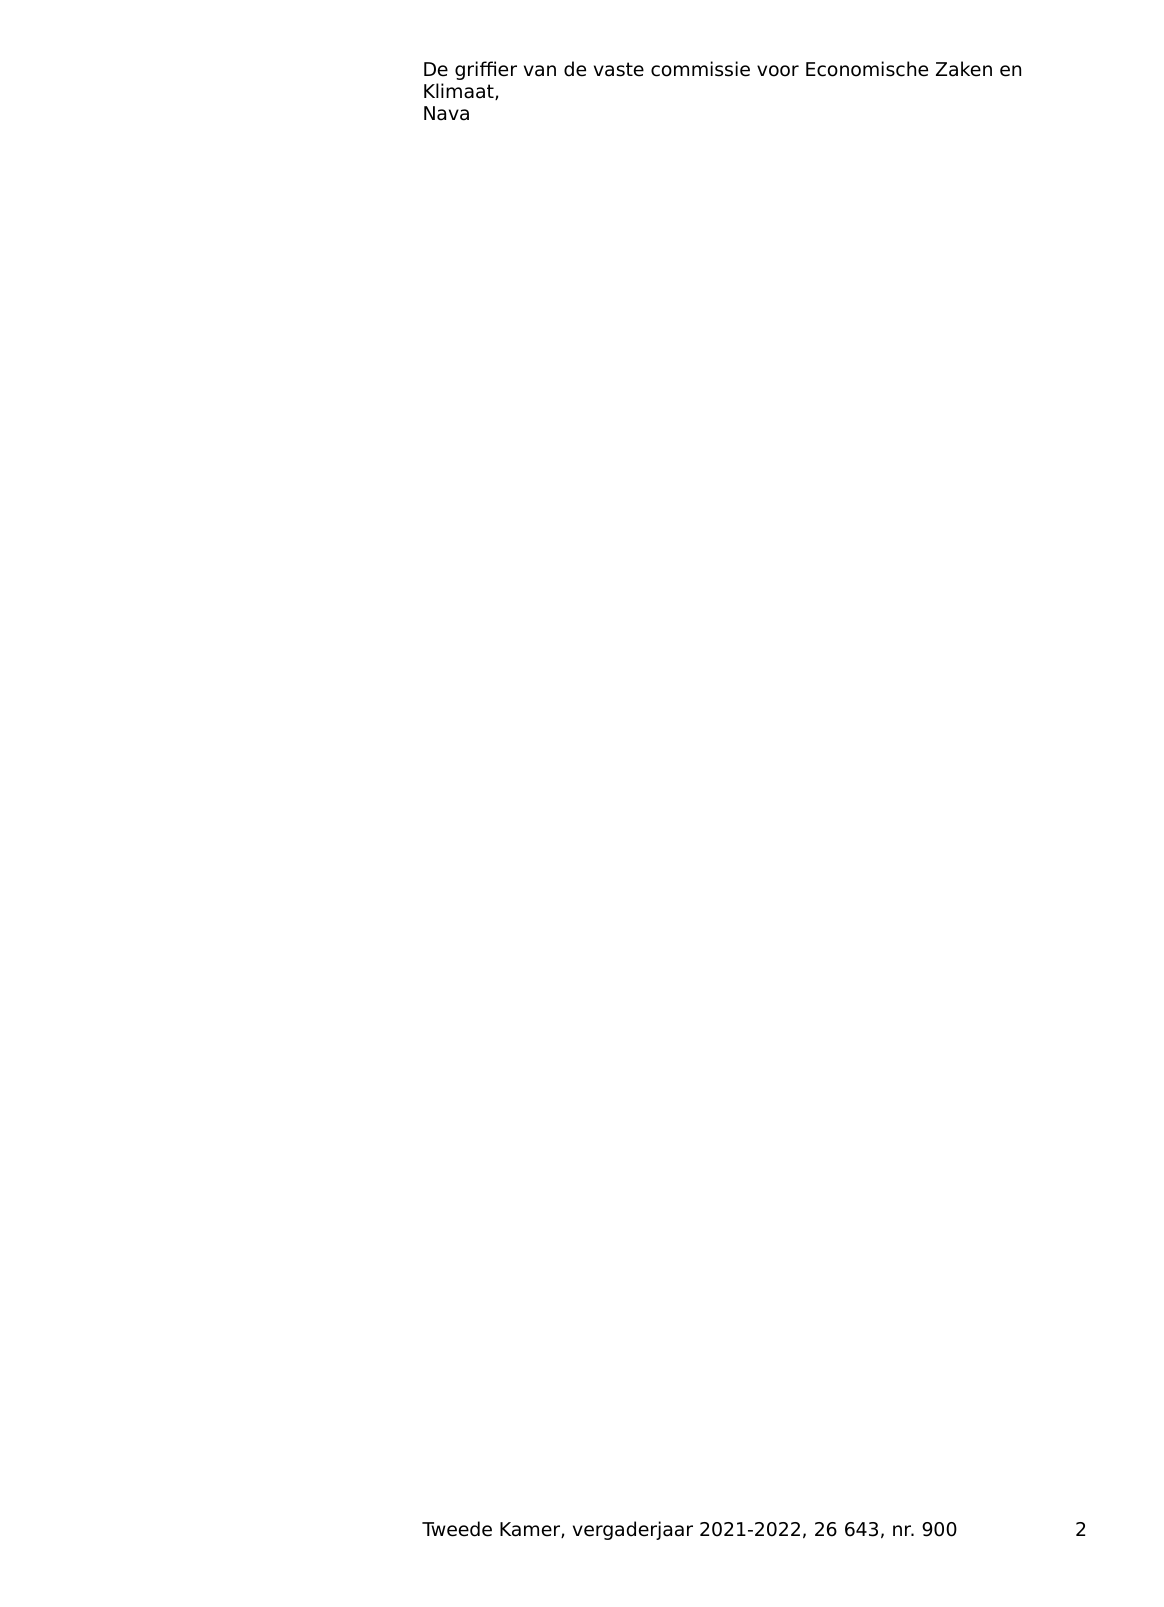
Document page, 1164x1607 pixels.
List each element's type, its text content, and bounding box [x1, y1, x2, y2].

text De griffier van de vaste commissie voor Economische Zaken en Klimaat, Nava [422, 59, 1087, 125]
